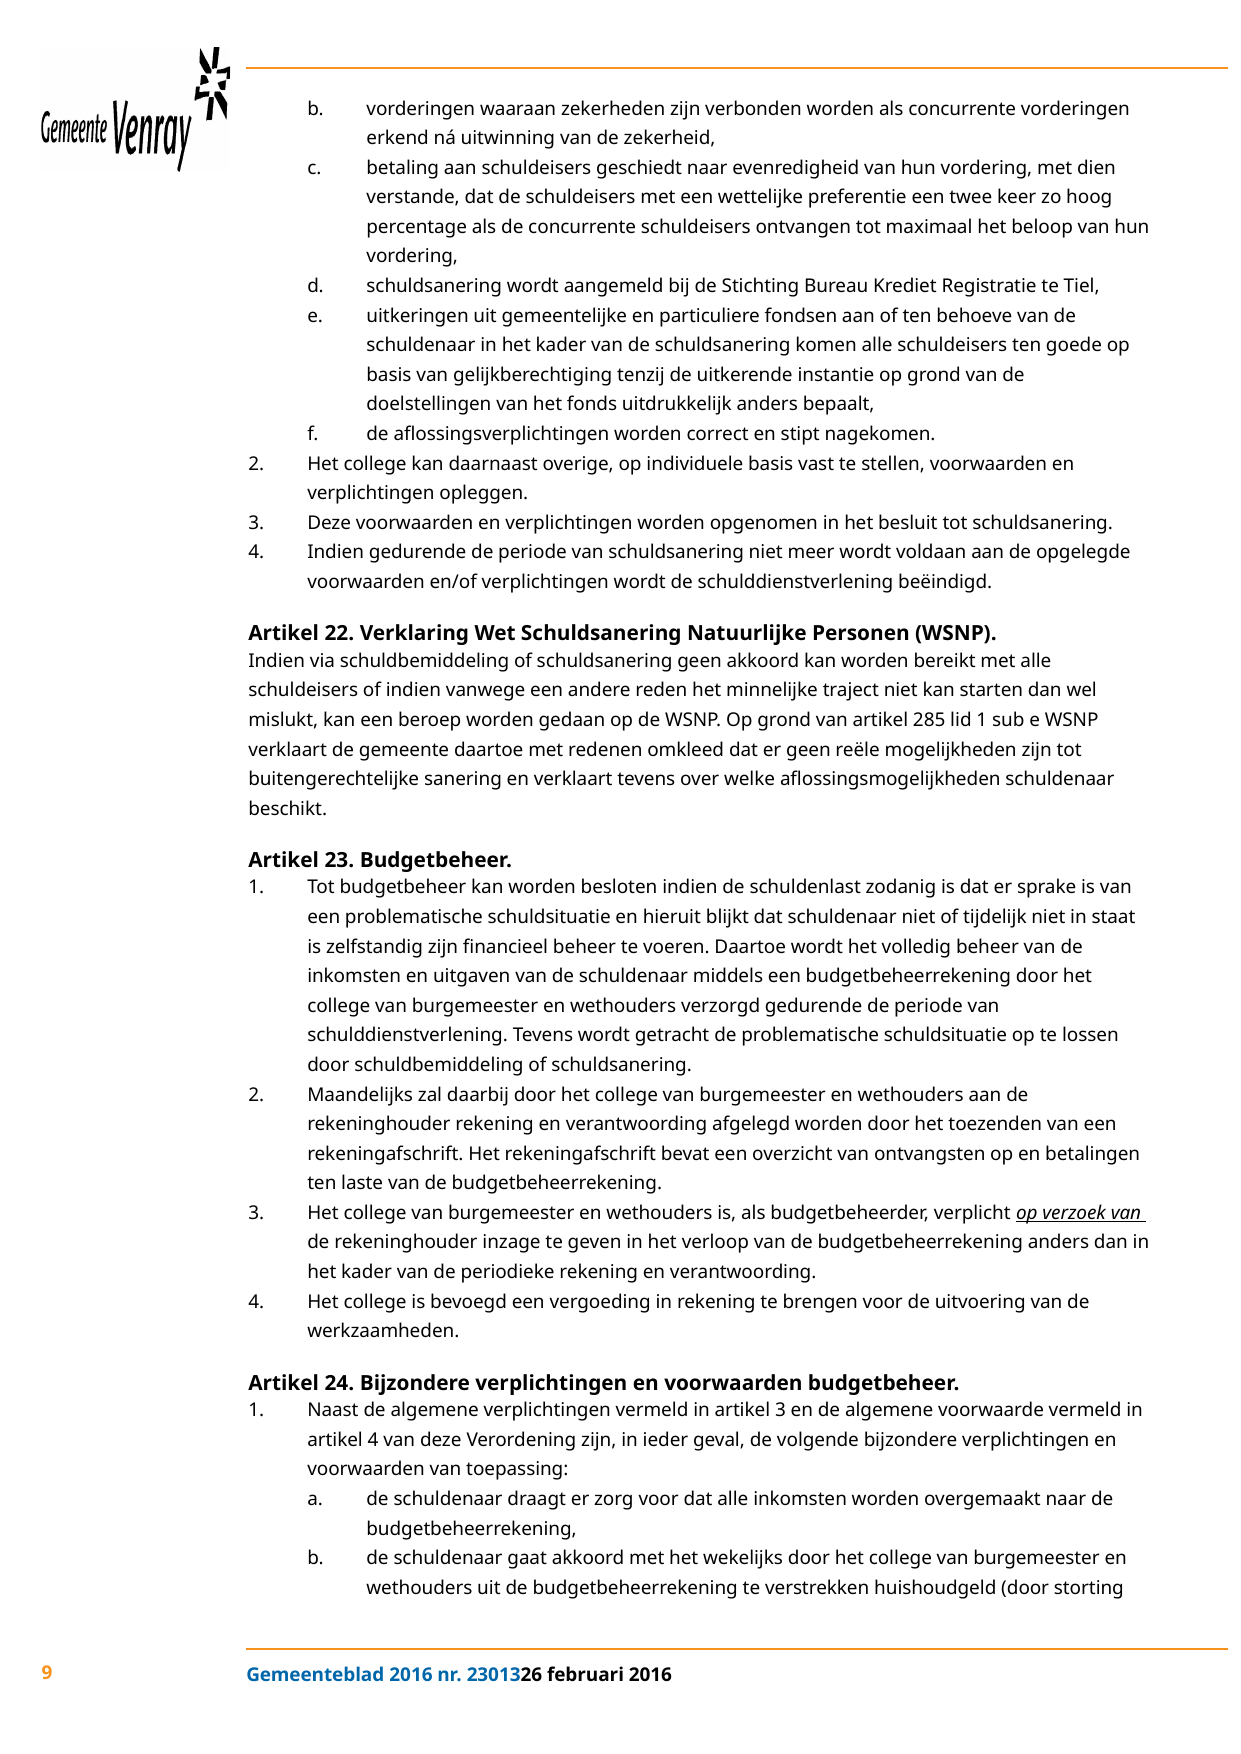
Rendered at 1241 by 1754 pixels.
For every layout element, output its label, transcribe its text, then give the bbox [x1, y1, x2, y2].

text Artikel 22. Verklaring Wet Schuldsanering Natuurlijke Personen (WSNP). [248, 618, 1152, 647]
list Naast de algemene verplichtingen vermeld in artikel 3 en de algemene voorwaarde vermeld in artikel 4 van deze Verordening zijn, in ieder geval, de volgende bijzondere verplichtingen en voorwaarden van toepassing: [248, 1396, 1152, 1481]
list Deze voorwaarden en verplichtingen worden opgenomen in het besluit tot schuldsanering. [248, 509, 1152, 535]
list Het college kan daarnaast overige, op individuele basis vast te stellen, voorwaarden en verplichtingen opleggen. [248, 450, 1152, 505]
text Indien via schuldbemiddeling of schuldsanering geen akkoord kan worden bereikt met alle schuldeisers of indien vanwege een andere reden het minnelijke traject niet kan starten dan wel mislukt, kan een beroep worden gedaan op de WSNP. Op grond van artikel 285 lid 1 sub e WSNP verklaart de gemeente daartoe met redenen omkleed dat er geen reële mogelijkheden zijn tot buitengerechtelijke sanering en verklaart tevens over welke aflossingsmogelijkheden schuldenaar beschikt. [248, 647, 1152, 821]
text Artikel 24. Bijzondere verplichtingen en voorwaarden budgetbeheer. [248, 1368, 1152, 1396]
list Het college is bevoegd een vergoeding in rekening te brengen voor de uitvoering van de werkzaamheden. [248, 1288, 1152, 1343]
list Maandelijks zal daarbij door het college van burgemeester en wethouders aan de rekeninghouder rekening en verantwoording afgelegd worden door het toezenden van een rekeningafschrift. Het rekeningafschrift bevat een overzicht van ontvangsten op en betalingen ten laste van de budgetbeheerrekening. [248, 1081, 1152, 1195]
list schuldsanering wordt aangemeld bij de Stichting Bureau Krediet Registratie te Tiel, [307, 272, 1152, 298]
list de schuldenaar gaat akkoord met het wekelijks door het college van burgemeester en wethouders uit de budgetbeheerrekening te verstrekken huishoudgeld (door storting [307, 1544, 1152, 1599]
list Het college van burgemeester en wethouders is, als budgetbeheerder, verplicht op verzoek van de rekeninghouder inzage te geven in het verloop van de budgetbeheerrekening anders dan in het kader van de periodieke rekening en verantwoording. [248, 1199, 1152, 1284]
list Indien gedurende de periode van schuldsanering niet meer wordt voldaan aan de opgelegde voorwaarden en/of verplichtingen wordt de schulddienstverlening beëindigd. [248, 538, 1152, 594]
list de schuldenaar draagt er zorg voor dat alle inkomsten worden overgemaakt naar de budgetbeheerrekening, [307, 1485, 1152, 1540]
list betaling aan schuldeisers geschiedt naar evenredigheid van hun vordering, met dien verstande, dat de schuldeisers met een wettelijke preferentie een twee keer zo hoog percentage als de concurrente schuldeisers ontvangen tot maximaal het beloop van hun vordering, [307, 154, 1152, 268]
list uitkeringen uit gemeentelijke en particuliere fondsen aan of ten behoeve van de schuldenaar in het kader van de schuldsanering komen alle schuldeisers ten goede op basis van gelijkberechtiging tenzij de uitkerende instantie op grond van de doelstellingen van het fonds uitdrukkelijk anders bepaalt, [307, 302, 1152, 416]
list vorderingen waaraan zekerheden zijn verbonden worden als concurrente vorderingen erkend ná uitwinning van de zekerheid, [307, 95, 1152, 150]
list de aflossingsverplichtingen worden correct en stipt nagekomen. [307, 420, 1152, 446]
picture [41, 47, 231, 172]
text Artikel 23. Budgetbeheer. [248, 845, 1152, 874]
list Tot budgetbeheer kan worden besloten indien de schuldenlast zodanig is dat er sprake is van een problematische schuldsituatie en hieruit blijkt dat schuldenaar niet of tijdelijk niet in staat is zelfstandig zijn financieel beheer te voeren. Daartoe wordt het volledig beheer van de inkomsten en uitgaven van de schuldenaar middels een budgetbeheerrekening door het college van burgemeester en wethouders verzorgd gedurende de periode van schulddienstverlening. Tevens wordt getracht de problematische schuldsituatie op te lossen door schuldbemiddeling of schuldsanering. [248, 874, 1152, 1077]
